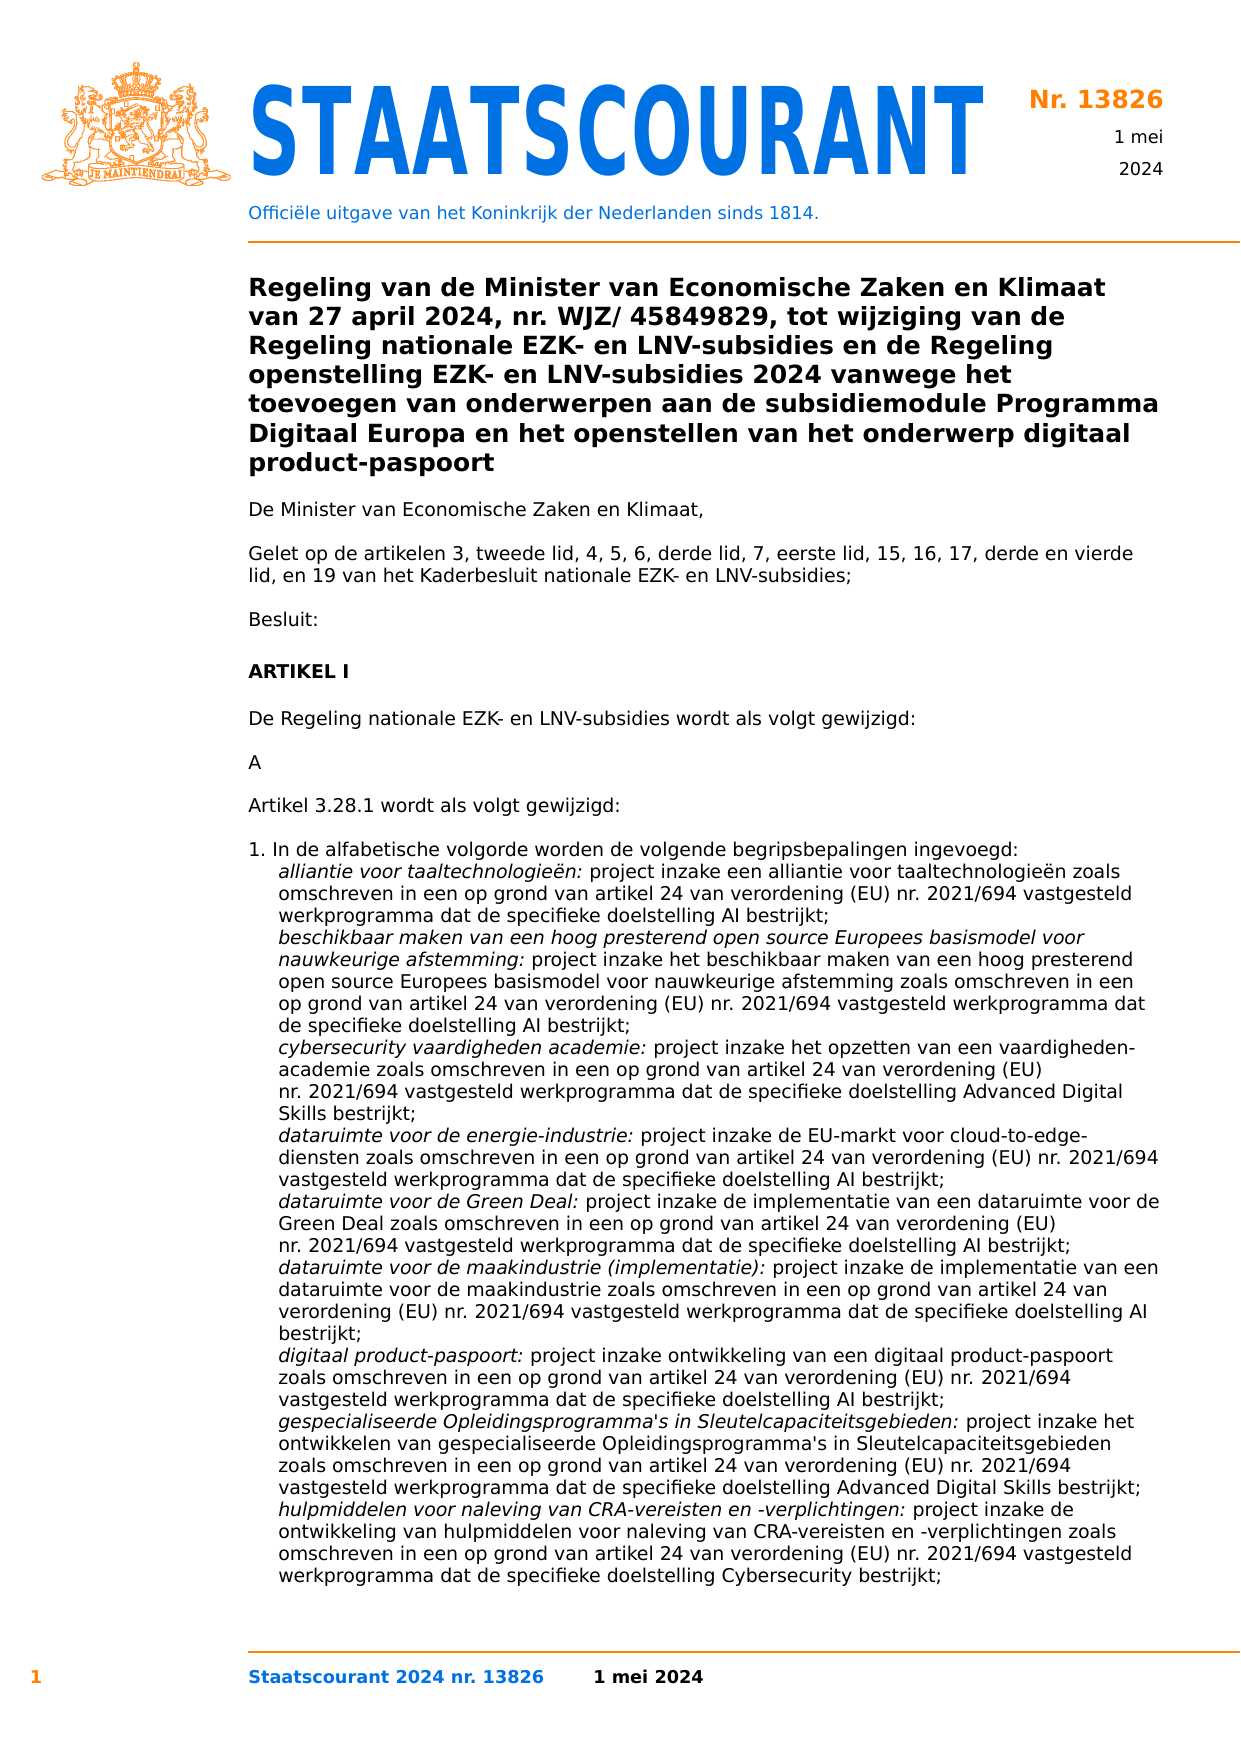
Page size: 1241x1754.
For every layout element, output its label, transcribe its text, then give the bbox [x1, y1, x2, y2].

text A [248, 752, 1163, 773]
text dataruimte voor de Green Deal: project inzake de implementatie van een dataruimte voor de Green Deal zoals omschreven in een op grond van artikel 24 van verordening (EU) nr. 2021/694 vastgesteld werkprogramma dat de specifieke doelstelling AI bestrijkt; [278, 1191, 1163, 1257]
text cybersecurity vaardigheden academie: project inzake het opzetten van een vaardigheden-academie zoals omschreven in een op grond van artikel 24 van verordening (EU) nr. 2021/694 vastgesteld werkprogramma dat de specifieke doelstelling Advanced Digital Skills bestrijkt; [278, 1037, 1163, 1125]
table_cell Officiële uitgave van het Koninkrijk der Nederlanden sinds 1814. [248, 203, 1240, 241]
text 1. In de alfabetische volgorde worden de volgende begripsbepalingen ingevoegd: [248, 839, 1163, 861]
text alliantie voor taaltechnologieën: project inzake een alliantie voor taaltechnologieën zoals omschreven in een op grond van artikel 24 van verordening (EU) nr. 2021/694 vastgesteld werkprogramma dat de specifieke doelstelling AI bestrijkt; [278, 861, 1163, 927]
text dataruimte voor de energie-industrie: project inzake de EU-markt voor cloud-to-edge-diensten zoals omschreven in een op grond van artikel 24 van verordening (EU) nr. 2021/694 vastgesteld werkprogramma dat de specifieke doelstelling AI bestrijkt; [278, 1125, 1163, 1191]
table_header [25, 62, 248, 241]
text De Regeling nationale EZK- en LNV-subsidies wordt als volgt gewijzigd: [248, 708, 1163, 730]
table_cell 2024 [998, 153, 1240, 203]
text De Minister van Economische Zaken en Klimaat, [248, 499, 1163, 521]
subtitle Regeling van de Minister van Economische Zaken en Klimaat van 27 april 2024, nr. WJZ/ 45849829, tot wijziging van de Regeling nationale EZK- en LNV-subsidies en de Regeling openstelling EZK- en LNV-subsidies 2024 vanwege het toevoegen van onderwerpen aan de subsidiemodule Programma Digitaal Europa en het openstellen van het onderwerp digitaal product-paspoort [248, 273, 1163, 477]
text Artikel 3.28.1 wordt als volgt gewijzigd: [248, 795, 1163, 817]
subtitle ARTIKEL I [248, 661, 1163, 683]
table_header Nr. 13826 [998, 62, 1240, 121]
table_cell 1 mei [998, 121, 1240, 153]
picture [41, 62, 231, 186]
text Besluit: [248, 609, 1163, 631]
text digitaal product-paspoort: project inzake ontwikkeling van een digitaal product-paspoort zoals omschreven in een op grond van artikel 24 van verordening (EU) nr. 2021/694 vastgesteld werkprogramma dat de specifieke doelstelling AI bestrijkt; [278, 1345, 1163, 1411]
text beschikbaar maken van een hoog presterend open source Europees basismodel voor nauwkeurige afstemming: project inzake het beschikbaar maken van een hoog presterend open source Europees basismodel voor nauwkeurige afstemming zoals omschreven in een op grond van artikel 24 van verordening (EU) nr. 2021/694 vastgesteld werkprogramma dat de specifieke doelstelling AI bestrijkt; [278, 927, 1163, 1037]
text Gelet op de artikelen 3, tweede lid, 4, 5, 6, derde lid, 7, eerste lid, 15, 16, 17, derde en vierde lid, en 19 van het Kaderbesluit nationale EZK- en LNV-subsidies; [248, 543, 1163, 587]
table_header STAATSCOURANT [248, 62, 998, 203]
text hulpmiddelen voor naleving van CRA-vereisten en -verplichtingen: project inzake de ontwikkeling van hulpmiddelen voor naleving van CRA-vereisten en -verplichtingen zoals omschreven in een op grond van artikel 24 van verordening (EU) nr. 2021/694 vastgesteld werkprogramma dat de specifieke doelstelling Cybersecurity bestrijkt; [278, 1499, 1163, 1587]
text gespecialiseerde Opleidingsprogramma's in Sleutelcapaciteitsgebieden: project inzake het ontwikkelen van gespecialiseerde Opleidingsprogramma's in Sleutelcapaciteitsgebieden zoals omschreven in een op grond van artikel 24 van verordening (EU) nr. 2021/694 vastgesteld werkprogramma dat de specifieke doelstelling Advanced Digital Skills bestrijkt; [278, 1411, 1163, 1499]
text dataruimte voor de maakindustrie (implementatie): project inzake de implementatie van een dataruimte voor de maakindustrie zoals omschreven in een op grond van artikel 24 van verordening (EU) nr. 2021/694 vastgesteld werkprogramma dat de specifieke doelstelling AI bestrijkt; [278, 1257, 1163, 1345]
